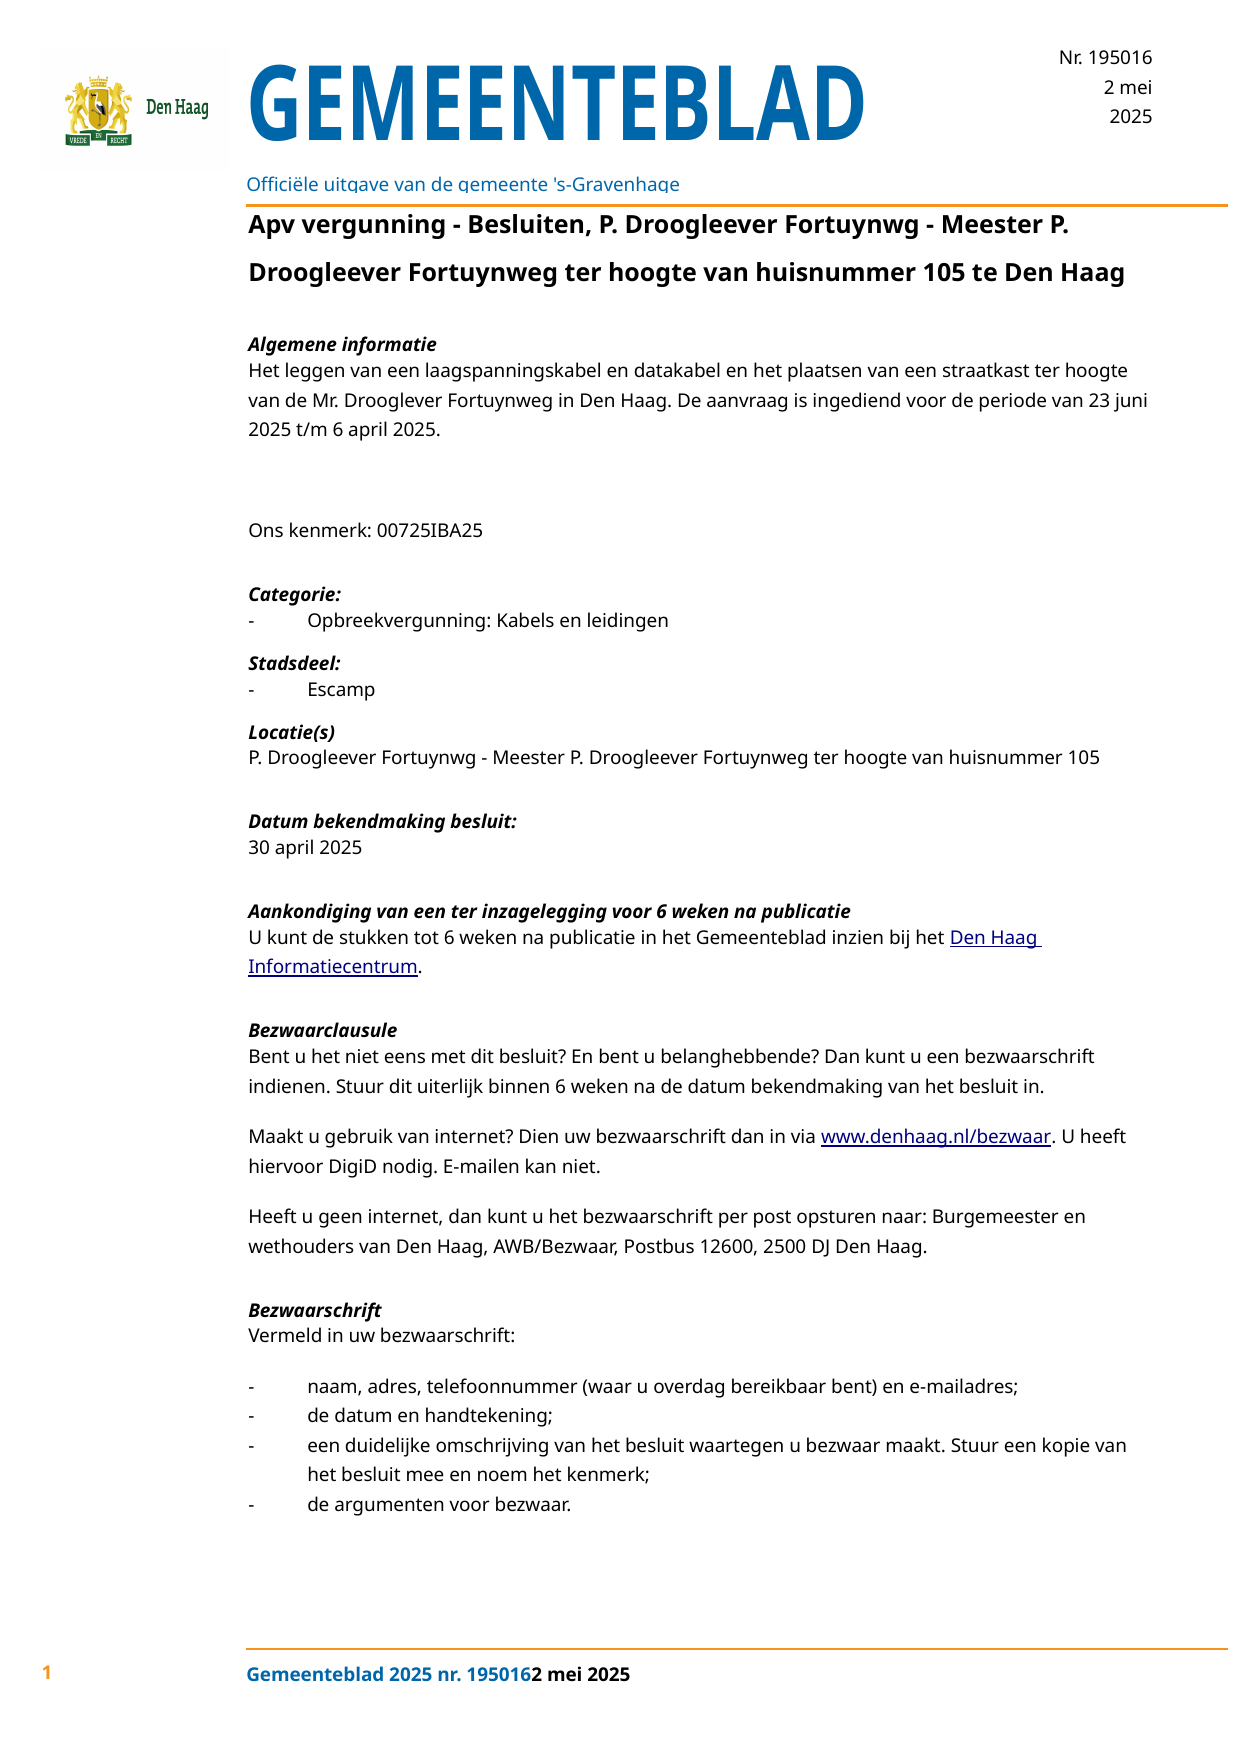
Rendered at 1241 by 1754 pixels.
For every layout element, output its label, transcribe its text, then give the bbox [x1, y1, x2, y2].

list een duidelijke omschrijving van het besluit waartegen u bezwaar maakt. Stuur een kopie van het besluit mee en noem het kenmerk; [248, 1432, 1152, 1487]
text Bezwaarclausule [248, 1017, 1152, 1043]
text Bent u het niet eens met dit besluit? En bent u belanghebbende? Dan kunt u een bezwaarschrift indienen. Stuur dit uiterlijk binnen 6 weken na de datum bekendmaking van het besluit in. [248, 1043, 1152, 1098]
text Apv vergunning - Besluiten, P. Droogleever Fortuynwg - Meester P. Droogleever Fortuynweg ter hoogte van huisnummer 105 te Den Haag [248, 207, 1152, 288]
text Stadsdeel: [248, 650, 1152, 676]
text Locatie(s) [248, 719, 1152, 744]
picture [41, 47, 231, 172]
text P. Droogleever Fortuynwg - Meester P. Droogleever Fortuynweg ter hoogte van huisnummer 105 [248, 744, 1152, 770]
text Het leggen van een laagspanningskabel en datakabel en het plaatsen van een straatkast ter hoogte van de Mr. Drooglever Fortuynweg in Den Haag. De aanvraag is ingediend voor de periode van 23 juni 2025 t/m 6 april 2025. [248, 357, 1152, 442]
list Opbreekvergunning: Kabels en leidingen [248, 607, 1152, 633]
text Heeft u geen internet, dan kunt u het bezwaarschrift per post opsturen naar: Burgemeester en wethouders van Den Haag, AWB/Bezwaar, Postbus 12600, 2500 DJ Den Haag. [248, 1203, 1152, 1258]
list de datum en handtekening; [248, 1402, 1152, 1428]
text Aankondiging van een ter inzagelegging voor 6 weken na publicatie [248, 898, 1152, 924]
text Bezwaarschrift [248, 1297, 1152, 1322]
list Escamp [248, 676, 1152, 701]
list naam, adres, telefoonnummer (waar u overdag bereikbaar bent) en e-mailadres; [248, 1373, 1152, 1399]
list de argumenten voor bezwaar. [248, 1491, 1152, 1517]
text U kunt de stukken tot 6 weken na publicatie in het Gemeenteblad inzien bij het Den Haag Informatiecentrum. [248, 924, 1152, 979]
text Vermeld in uw bezwaarschrift: [248, 1322, 1152, 1348]
text Algemene informatie [248, 331, 1152, 357]
text Categorie: [248, 581, 1152, 607]
text Ons kenmerk: 00725IBA25 [248, 517, 1152, 543]
text 30 april 2025 [248, 834, 1152, 860]
text Maakt u gebruik van internet? Dien uw bezwaarschrift dan in via www.denhaag.nl/bezwaar. U heeft hiervoor DigiD nodig. E-mailen kan niet. [248, 1123, 1152, 1178]
text Datum bekendmaking besluit: [248, 808, 1152, 834]
